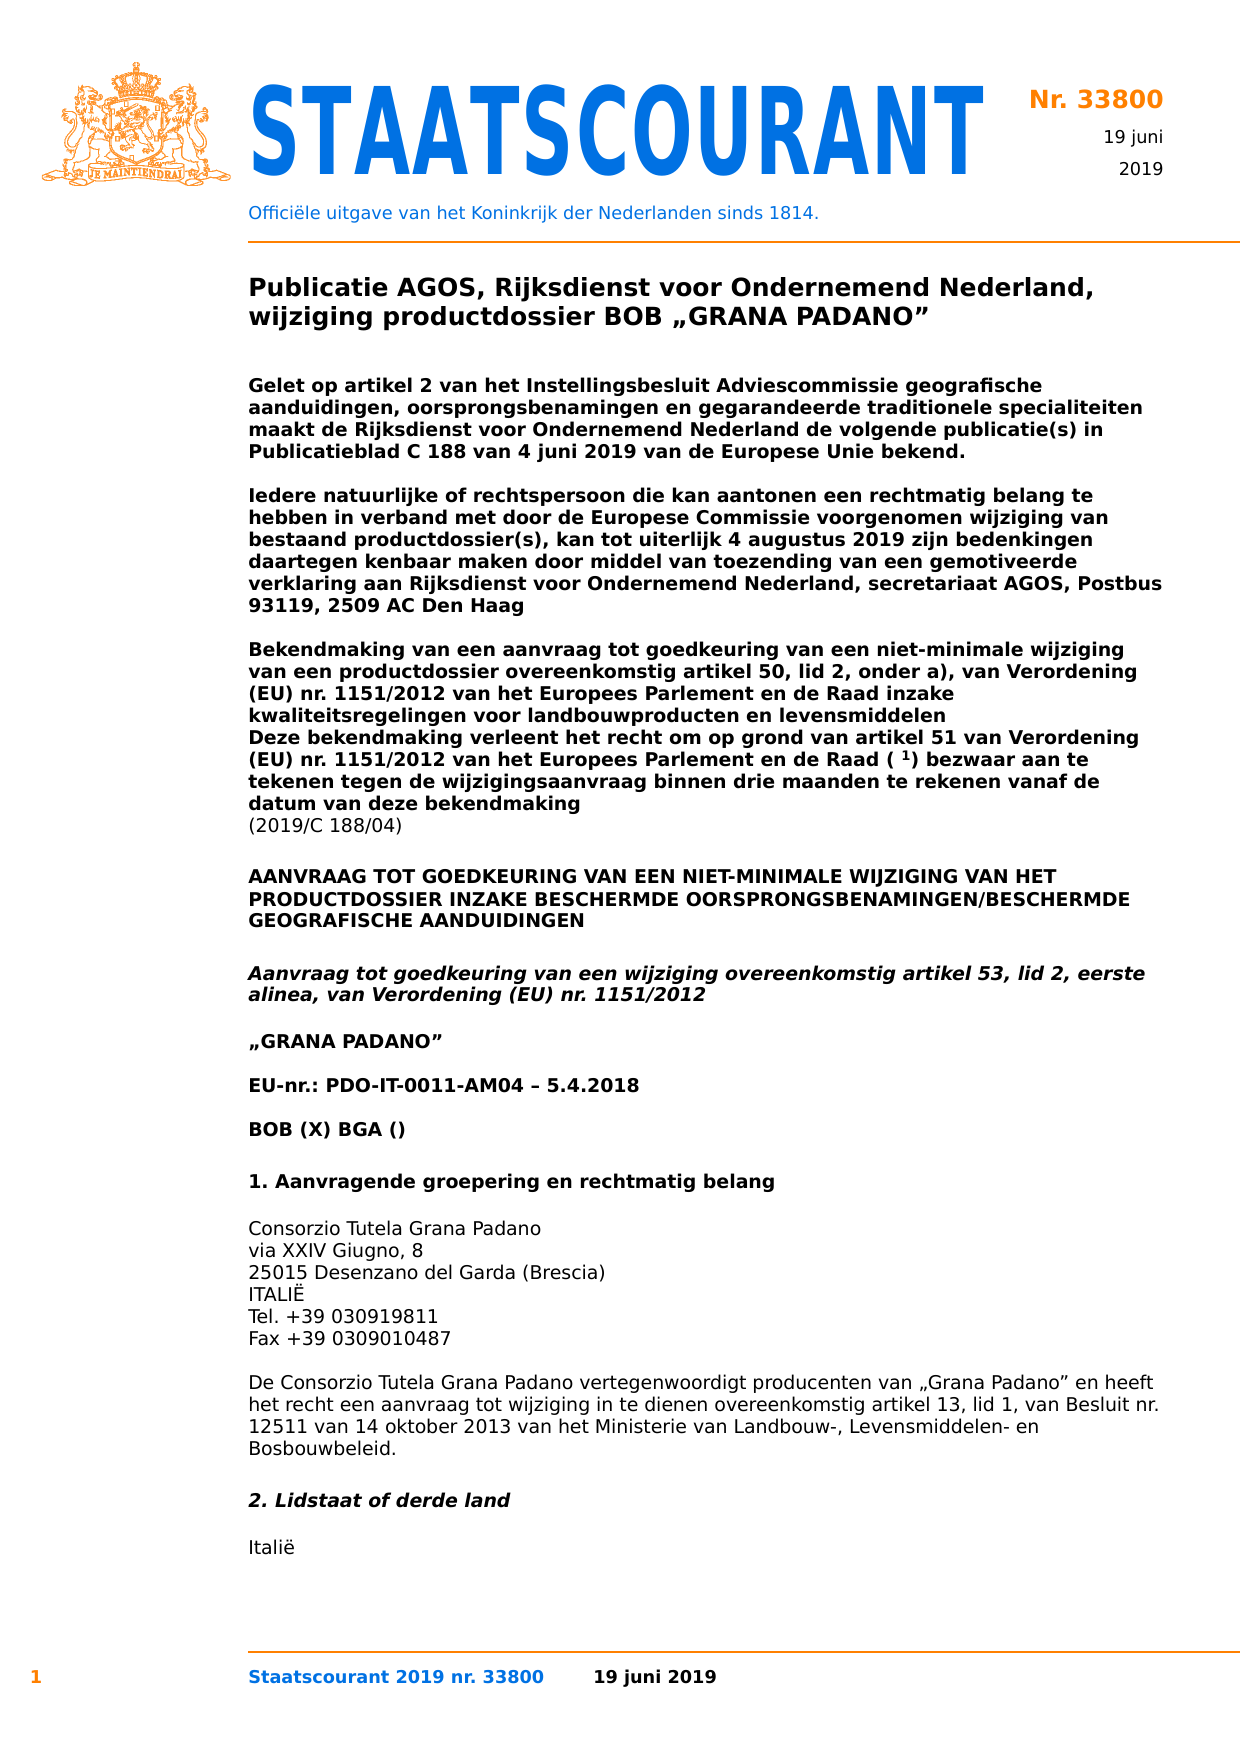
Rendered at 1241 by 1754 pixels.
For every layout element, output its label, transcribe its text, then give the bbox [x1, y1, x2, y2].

text EU-nr.: PDO-IT-0011-AM04 – 5.4.2018 [248, 1075, 1163, 1097]
subtitle Publicatie AGOS, Rijksdienst voor Ondernemend Nederland, wijziging productdossier BOB „GRANA PADANO” [248, 273, 1163, 331]
table_header Nr. 33800 [998, 62, 1240, 121]
table_cell 19 juni [998, 121, 1240, 153]
text Fax +39 0309010487 [248, 1328, 1163, 1350]
subtitle AANVRAAG TOT GOEDKEURING VAN EEN NIET-MINIMALE WIJZIGING VAN HET PRODUCTDOSSIER INZAKE BESCHERMDE OORSPRONGSBENAMINGEN/BESCHERMDE GEOGRAFISCHE AANDUIDINGEN [248, 866, 1163, 932]
text ITALIË [248, 1284, 1163, 1306]
subtitle Aanvraag tot goedkeuring van een wijziging overeenkomstig artikel 53, lid 2, eerste alinea, van Verordening (EU) nr. 1151/2012 [248, 962, 1163, 1006]
table_header STAATSCOURANT [248, 62, 998, 203]
table_header [25, 62, 248, 241]
text Bekendmaking van een aanvraag tot goedkeuring van een niet-minimale wijziging van een productdossier overeenkomstig artikel 50, lid 2, onder a), van Verordening (EU) nr. 1151/2012 van het Europees Parlement en de Raad inzake kwaliteitsregelingen voor landbouwproducten en levensmiddelen [248, 639, 1163, 727]
picture [41, 62, 231, 186]
text „GRANA PADANO” [248, 1031, 1163, 1053]
table_cell 2019 [998, 153, 1240, 203]
text BOB (X) BGA () [248, 1119, 1163, 1141]
table_cell Officiële uitgave van het Koninkrijk der Nederlanden sinds 1814. [248, 203, 1240, 241]
text via XXIV Giugno, 8 [248, 1240, 1163, 1262]
text Italië [248, 1537, 1163, 1559]
subtitle 1. Aanvragende groepering en rechtmatig belang [248, 1171, 1163, 1193]
text De Consorzio Tutela Grana Padano vertegenwoordigt producenten van „Grana Padano” en heeft het recht een aanvraag tot wijziging in te dienen overeenkomstig artikel 13, lid 1, van Besluit nr. 12511 van 14 oktober 2013 van het Ministerie van Landbouw-, Levensmiddelen- en Bosbouwbeleid. [248, 1372, 1163, 1460]
text Deze bekendmaking verleent het recht om op grond van artikel 51 van Verordening (EU) nr. 1151/2012 van het Europees Parlement en de Raad ( 1) bezwaar aan te tekenen tegen de wijzigingsaanvraag binnen drie maanden te rekenen vanaf de datum van deze bekendmaking [248, 727, 1163, 814]
text (2019/C 188/04) [248, 814, 1163, 836]
text Gelet op artikel 2 van het Instellingsbesluit Adviescommissie geografische aanduidingen, oorsprongsbenamingen en gegarandeerde traditionele specialiteiten maakt de Rijksdienst voor Ondernemend Nederland de volgende publicatie(s) in Publicatieblad C 188 van 4 juni 2019 van de Europese Unie bekend. [248, 375, 1163, 463]
text 25015 Desenzano del Garda (Brescia) [248, 1262, 1163, 1284]
text Iedere natuurlijke of rechtspersoon die kan aantonen een rechtmatig belang te hebben in verband met door de Europese Commissie voorgenomen wijziging van bestaand productdossier(s), kan tot uiterlijk 4 augustus 2019 zijn bedenkingen daartegen kenbaar maken door middel van toezending van een gemotiveerde verklaring aan Rijksdienst voor Ondernemend Nederland, secretariaat AGOS, Postbus 93119, 2509 AC Den Haag [248, 485, 1163, 617]
text Consorzio Tutela Grana Padano [248, 1218, 1163, 1240]
subtitle 2. Lidstaat of derde land [248, 1490, 1163, 1512]
text Tel. +39 030919811 [248, 1306, 1163, 1328]
